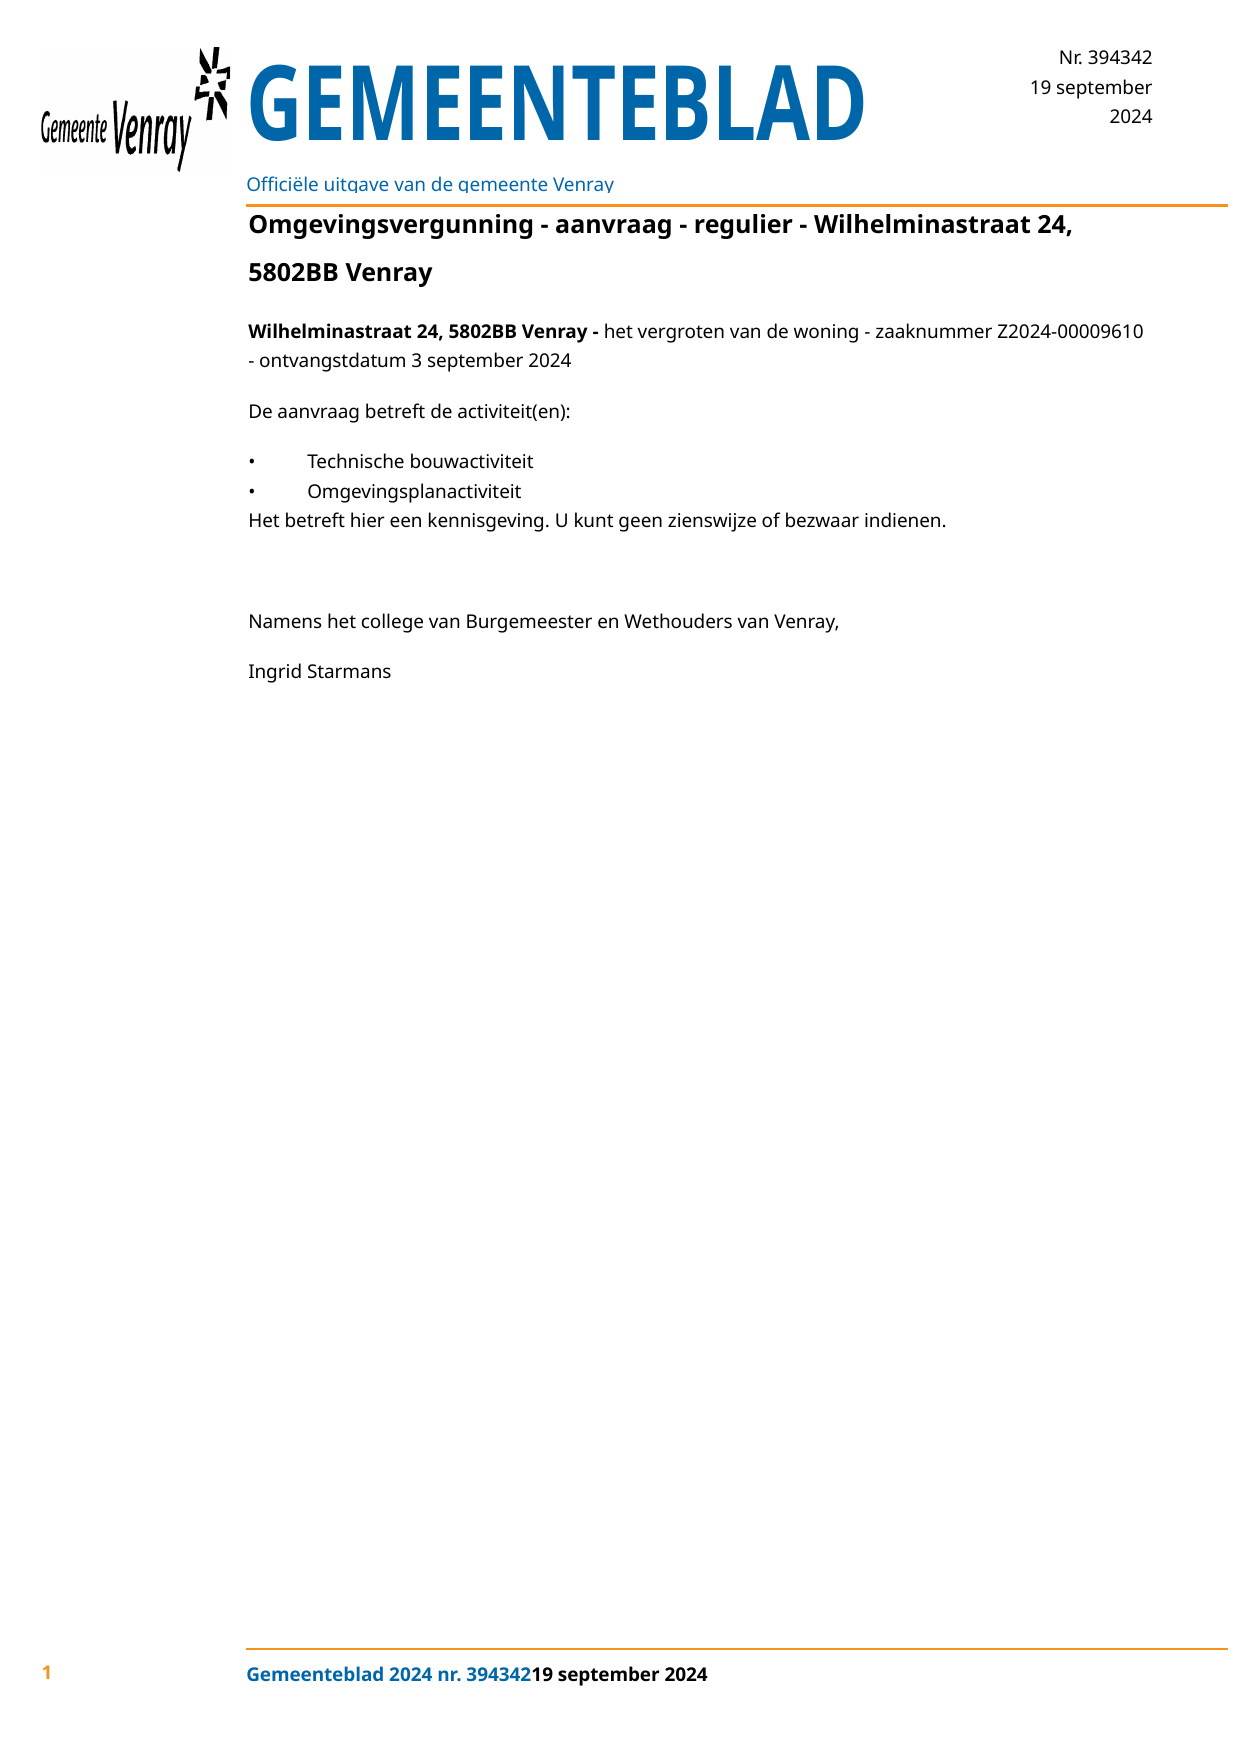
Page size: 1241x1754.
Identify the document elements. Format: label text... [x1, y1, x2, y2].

list Technische bouwactiviteit [248, 448, 1152, 474]
picture [41, 47, 231, 172]
text Het betreft hier een kennisgeving. U kunt geen zienswijze of bezwaar indienen. [248, 507, 1152, 533]
text Wilhelminastraat 24, 5802BB Venray - het vergroten van de woning - zaaknummer Z2024-00009610 - ontvangstdatum 3 september 2024 [248, 318, 1152, 373]
text Namens het college van Burgemeester en Wethouders van Venray, [248, 608, 1152, 634]
text Omgevingsvergunning - aanvraag - regulier - Wilhelminastraat 24, 5802BB Venray [248, 207, 1152, 288]
text Ingrid Starmans [248, 659, 1152, 684]
text De aanvraag betreft de activiteit(en): [248, 398, 1152, 424]
list Omgevingsplanactiviteit [248, 478, 1152, 504]
